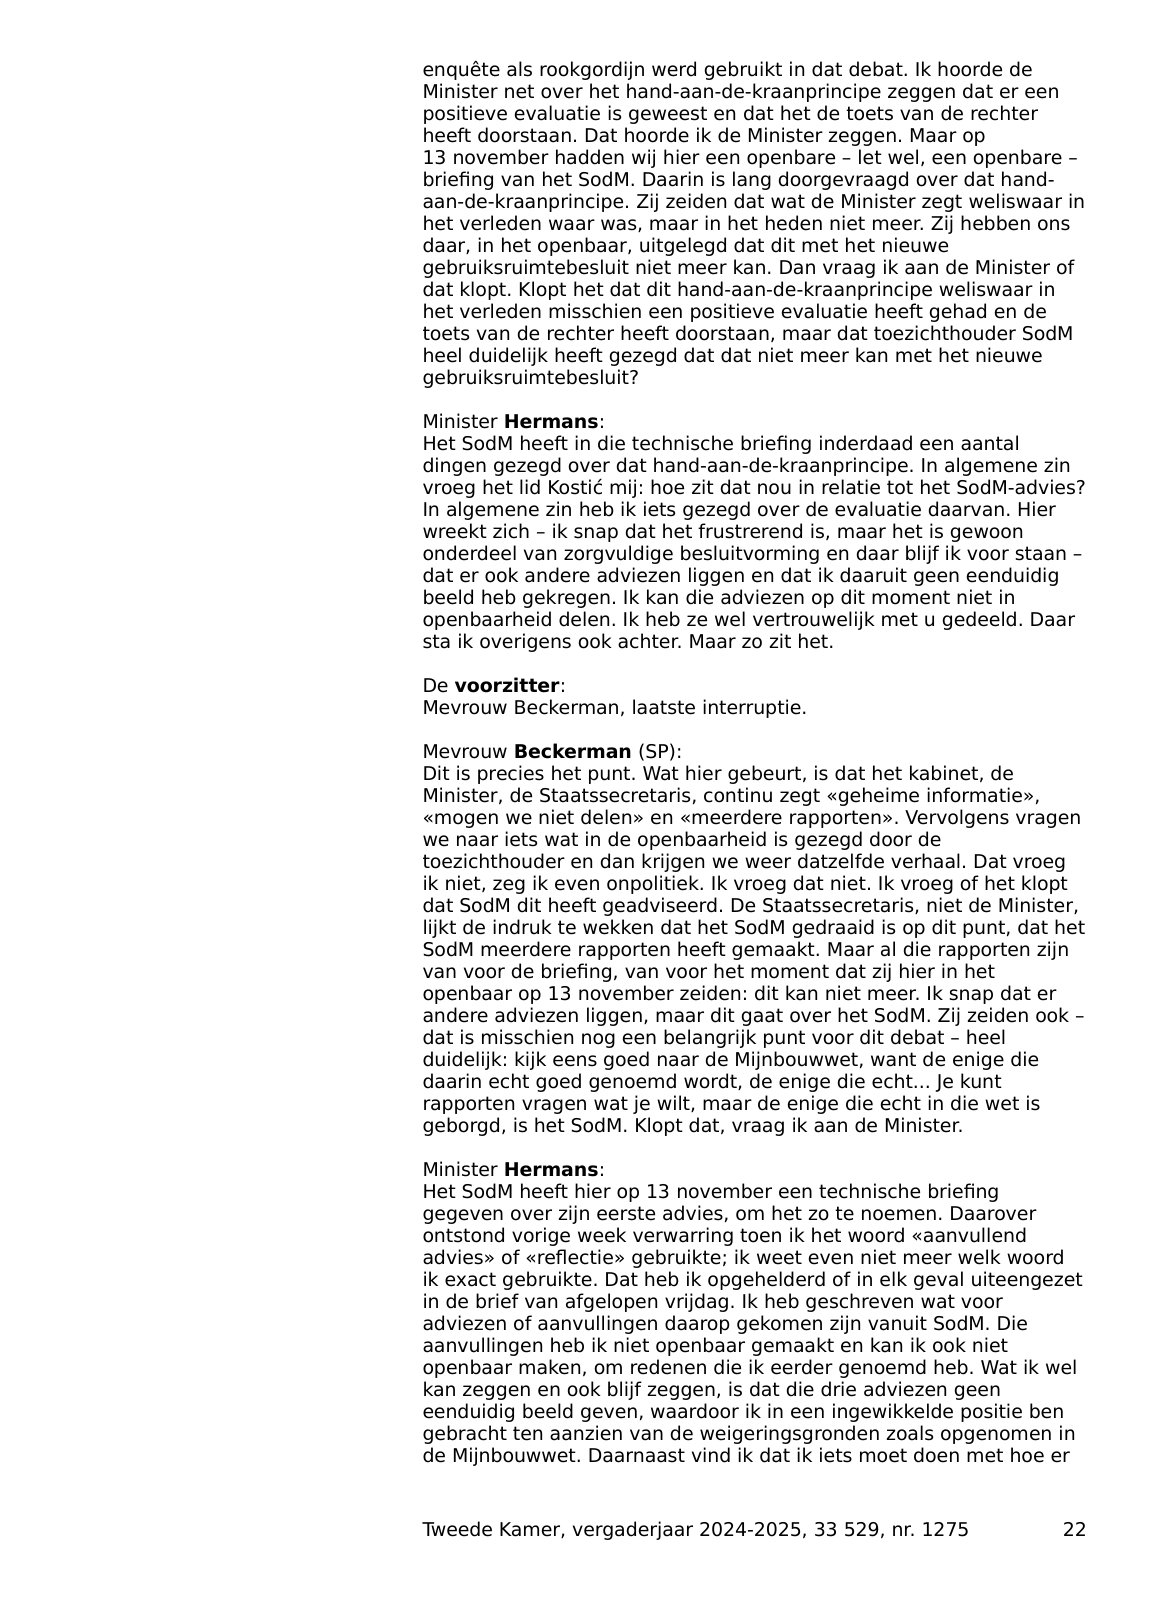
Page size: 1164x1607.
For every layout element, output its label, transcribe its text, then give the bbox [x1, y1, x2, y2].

text Minister Hermans: [422, 1159, 1087, 1181]
text Minister Hermans: [422, 411, 1087, 433]
text enquête als rookgordijn werd gebruikt in dat debat. Ik hoorde de Minister net over het hand-aan-de-kraanprincipe zeggen dat er een positieve evaluatie is geweest en dat het de toets van de rechter heeft doorstaan. Dat hoorde ik de Minister zeggen. Maar op 13 november hadden wij hier een openbare – let wel, een openbare – briefing van het SodM. Daarin is lang doorgevraagd over dat hand-aan-de-kraanprincipe. Zij zeiden dat wat de Minister zegt weliswaar in het verleden waar was, maar in het heden niet meer. Zij hebben ons daar, in het openbaar, uitgelegd dat dit met het nieuwe gebruiksruimtebesluit niet meer kan. Dan vraag ik aan de Minister of dat klopt. Klopt het dat dit hand-aan-de-kraanprincipe weliswaar in het verleden misschien een positieve evaluatie heeft gehad en de toets van de rechter heeft doorstaan, maar dat toezichthouder SodM heel duidelijk heeft gezegd dat dat niet meer kan met het nieuwe gebruiksruimtebesluit? [422, 59, 1087, 389]
text De voorzitter: [422, 675, 1087, 697]
text Mevrouw Beckerman, laatste interruptie. [422, 697, 1087, 719]
text Het SodM heeft hier op 13 november een technische briefing gegeven over zijn eerste advies, om het zo te noemen. Daarover ontstond vorige week verwarring toen ik het woord «aanvullend advies» of «reflectie» gebruikte; ik weet even niet meer welk woord ik exact gebruikte. Dat heb ik opgehelderd of in elk geval uiteengezet in de brief van afgelopen vrijdag. Ik heb geschreven wat voor adviezen of aanvullingen daarop gekomen zijn vanuit SodM. Die aanvullingen heb ik niet openbaar gemaakt en kan ik ook niet openbaar maken, om redenen die ik eerder genoemd heb. Wat ik wel kan zeggen en ook blijf zeggen, is dat die drie adviezen geen eenduidig beeld geven, waardoor ik in een ingewikkelde positie ben gebracht ten aanzien van de weigeringsgronden zoals opgenomen in de Mijnbouwwet. Daarnaast vind ik dat ik iets moet doen met hoe er [422, 1181, 1087, 1467]
text Mevrouw Beckerman (SP): [422, 741, 1087, 763]
text Het SodM heeft in die technische briefing inderdaad een aantal dingen gezegd over dat hand-aan-de-kraanprincipe. In algemene zin vroeg het lid Kostić mij: hoe zit dat nou in relatie tot het SodM-advies? In algemene zin heb ik iets gezegd over de evaluatie daarvan. Hier wreekt zich – ik snap dat het frustrerend is, maar het is gewoon onderdeel van zorgvuldige besluitvorming en daar blijf ik voor staan – dat er ook andere adviezen liggen en dat ik daaruit geen eenduidig beeld heb gekregen. Ik kan die adviezen op dit moment niet in openbaarheid delen. Ik heb ze wel vertrouwelijk met u gedeeld. Daar sta ik overigens ook achter. Maar zo zit het. [422, 433, 1087, 653]
text Dit is precies het punt. Wat hier gebeurt, is dat het kabinet, de Minister, de Staatssecretaris, continu zegt «geheime informatie», «mogen we niet delen» en «meerdere rapporten». Vervolgens vragen we naar iets wat in de openbaarheid is gezegd door de toezichthouder en dan krijgen we weer datzelfde verhaal. Dat vroeg ik niet, zeg ik even onpolitiek. Ik vroeg dat niet. Ik vroeg of het klopt dat SodM dit heeft geadviseerd. De Staatssecretaris, niet de Minister, lijkt de indruk te wekken dat het SodM gedraaid is op dit punt, dat het SodM meerdere rapporten heeft gemaakt. Maar al die rapporten zijn van voor de briefing, van voor het moment dat zij hier in het openbaar op 13 november zeiden: dit kan niet meer. Ik snap dat er andere adviezen liggen, maar dit gaat over het SodM. Zij zeiden ook – dat is misschien nog een belangrijk punt voor dit debat – heel duidelijk: kijk eens goed naar de Mijnbouwwet, want de enige die daarin echt goed genoemd wordt, de enige die echt... Je kunt rapporten vragen wat je wilt, maar de enige die echt in die wet is geborgd, is het SodM. Klopt dat, vraag ik aan de Minister. [422, 763, 1087, 1137]
